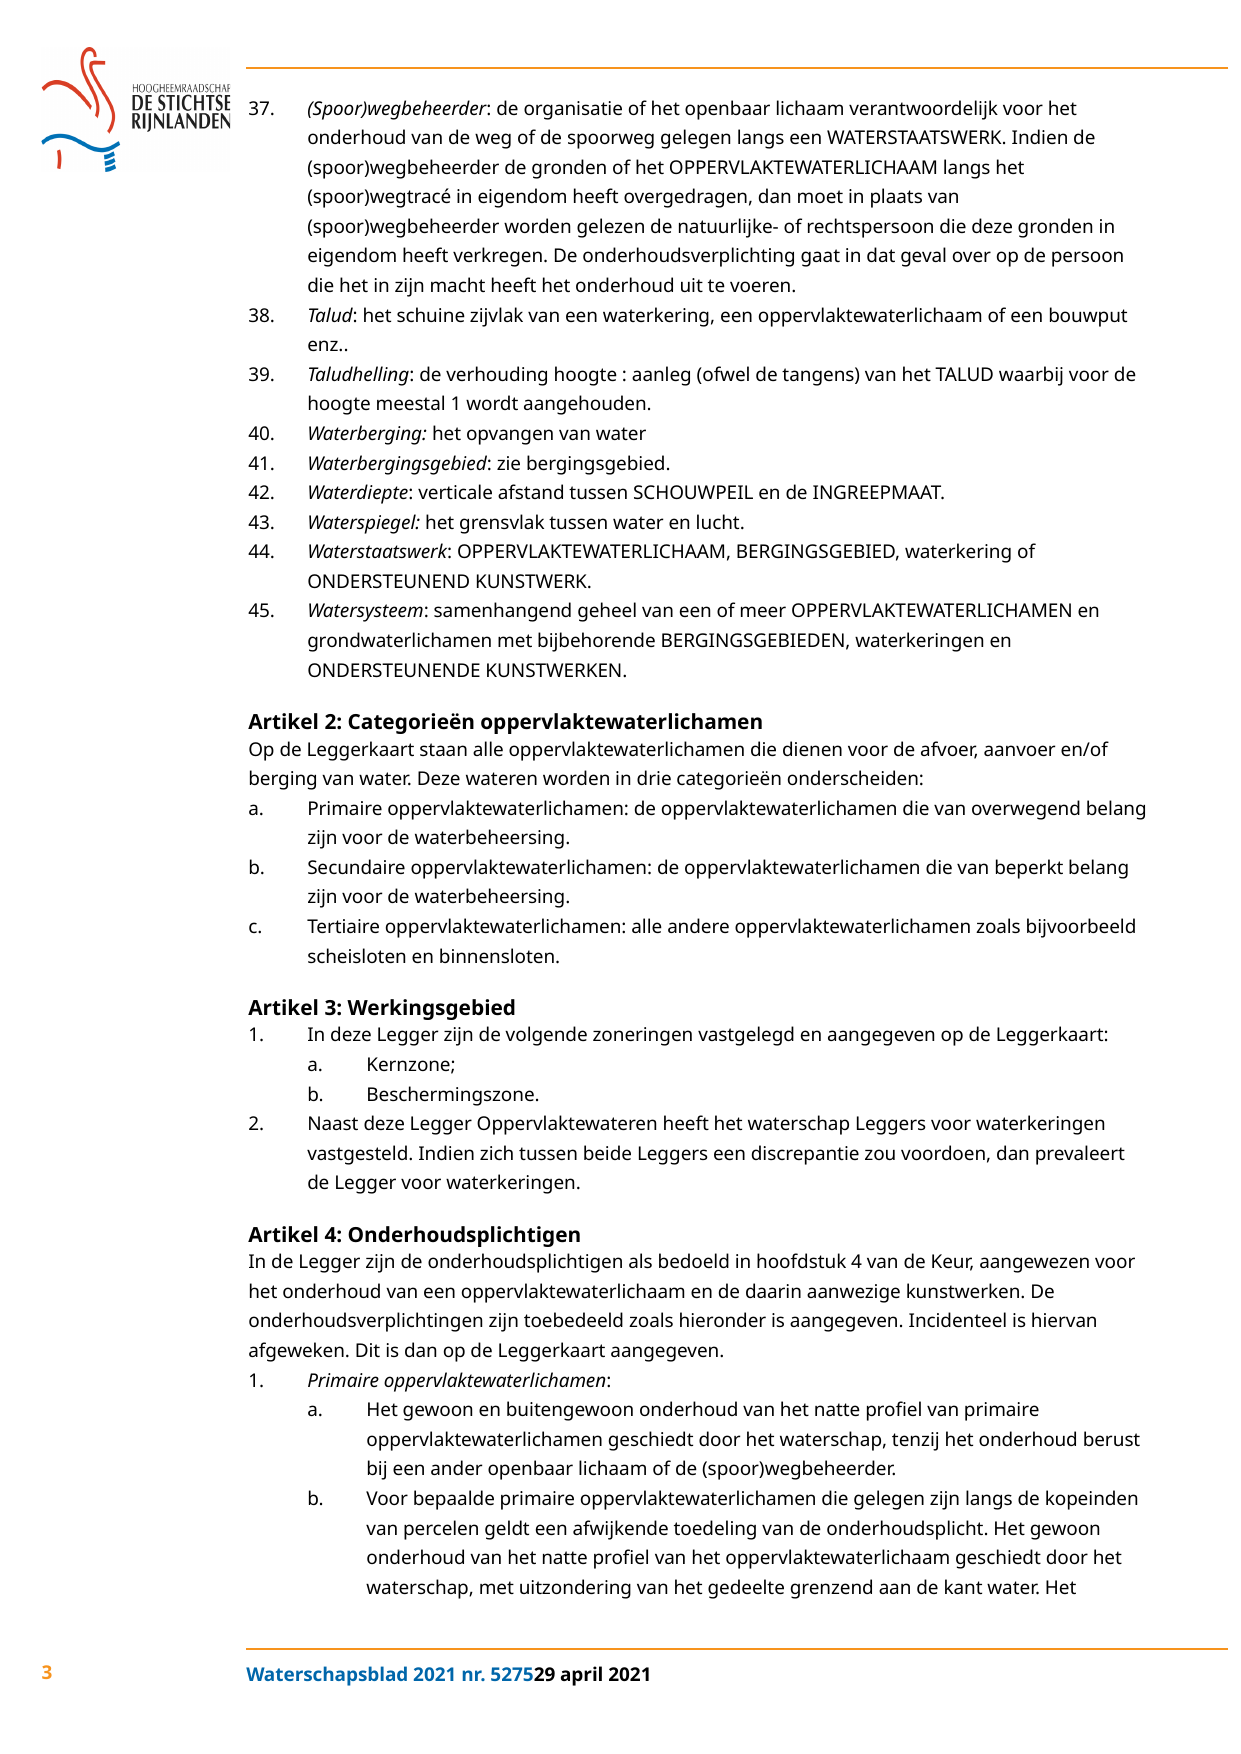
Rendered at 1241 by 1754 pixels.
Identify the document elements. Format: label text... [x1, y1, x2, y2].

list Naast deze Legger Oppervlaktewateren heeft het waterschap Leggers voor waterkeringen vastgesteld. Indien zich tussen beide Leggers een discrepantie zou voordoen, dan prevaleert de Legger voor waterkeringen. [248, 1110, 1152, 1195]
text Artikel 2: Categorieën oppervlaktewaterlichamen [248, 707, 1152, 736]
list Waterspiegel: het grensvlak tussen water en lucht. [248, 509, 1152, 535]
list Beschermingszone. [307, 1081, 1152, 1107]
list Kernzone; [307, 1051, 1152, 1077]
list Primaire oppervlaktewaterlichamen: [248, 1367, 1152, 1392]
list Secundaire oppervlaktewaterlichamen: de oppervlaktewaterlichamen die van beperkt belang zijn voor de waterbeheersing. [248, 854, 1152, 909]
list Taludhelling: de verhouding hoogte : aanleg (ofwel de tangens) van het TALUD waarbij voor de hoogte meestal 1 wordt aangehouden. [248, 361, 1152, 416]
list Talud: het schuine zijvlak van een waterkering, een oppervlaktewaterlichaam of een bouwput enz.. [248, 302, 1152, 357]
list Waterdiepte: verticale afstand tussen SCHOUWPEIL en de INGREEPMAAT. [248, 479, 1152, 505]
list Waterbergingsgebied: zie bergingsgebied. [248, 450, 1152, 476]
list Het gewoon en buitengewoon onderhoud van het natte profiel van primaire oppervlaktewaterlichamen geschiedt door het waterschap, tenzij het onderhoud berust bij een ander openbaar lichaam of de (spoor)wegbeheerder. [307, 1396, 1152, 1481]
text Op de Leggerkaart staan alle oppervlaktewaterlichamen die dienen voor de afvoer, aanvoer en/of berging van water. Deze wateren worden in drie categorieën onderscheiden: [248, 736, 1152, 791]
list Waterstaatswerk: OPPERVLAKTEWATERLICHAAM, BERGINGSGEBIED, waterkering of ONDERSTEUNEND KUNSTWERK. [248, 538, 1152, 594]
list Watersysteem: samenhangend geheel van een of meer OPPERVLAKTEWATERLICHAMEN en grondwaterlichamen met bijbehorende BERGINGSGEBIEDEN, waterkeringen en ONDERSTEUNENDE KUNSTWERKEN. [248, 598, 1152, 683]
list Waterberging: het opvangen van water [248, 420, 1152, 446]
picture [41, 47, 231, 172]
list In deze Legger zijn de volgende zoneringen vastgelegd en aangegeven op de Leggerkaart: [248, 1022, 1152, 1047]
text Artikel 4: Onderhoudsplichtigen [248, 1220, 1152, 1248]
list (Spoor)wegbeheerder: de organisatie of het openbaar lichaam verantwoordelijk voor het onderhoud van de weg of de spoorweg gelegen langs een WATERSTAATSWERK. Indien de (spoor)wegbeheerder de gronden of het OPPERVLAKTEWATERLICHAAM langs het (spoor)wegtracé in eigendom heeft overgedragen, dan moet in plaats van (spoor)wegbeheerder worden gelezen de natuurlijke- of rechtspersoon die deze gronden in eigendom heeft verkregen. De onderhoudsverplichting gaat in dat geval over op de persoon die het in zijn macht heeft het onderhoud uit te voeren. [248, 95, 1152, 298]
list Tertiaire oppervlaktewaterlichamen: alle andere oppervlaktewaterlichamen zoals bijvoorbeeld scheisloten en binnensloten. [248, 913, 1152, 968]
list Primaire oppervlaktewaterlichamen: de oppervlaktewaterlichamen die van overwegend belang zijn voor de waterbeheersing. [248, 795, 1152, 850]
text In de Legger zijn de onderhoudsplichtigen als bedoeld in hoofdstuk 4 van de Keur, aangewezen voor het onderhoud van een oppervlaktewaterlichaam en de daarin aanwezige kunstwerken. De onderhoudsverplichtingen zijn toebedeeld zoals hieronder is aangegeven. Incidenteel is hiervan afgeweken. Dit is dan op de Leggerkaart aangegeven. [248, 1248, 1152, 1363]
text Artikel 3: Werkingsgebied [248, 993, 1152, 1022]
list Voor bepaalde primaire oppervlaktewaterlichamen die gelegen zijn langs de kopeinden van percelen geldt een afwijkende toedeling van de onderhoudsplicht. Het gewoon onderhoud van het natte profiel van het oppervlaktewaterlichaam geschiedt door het waterschap, met uitzondering van het gedeelte grenzend aan de kant water. Het [307, 1485, 1152, 1599]
